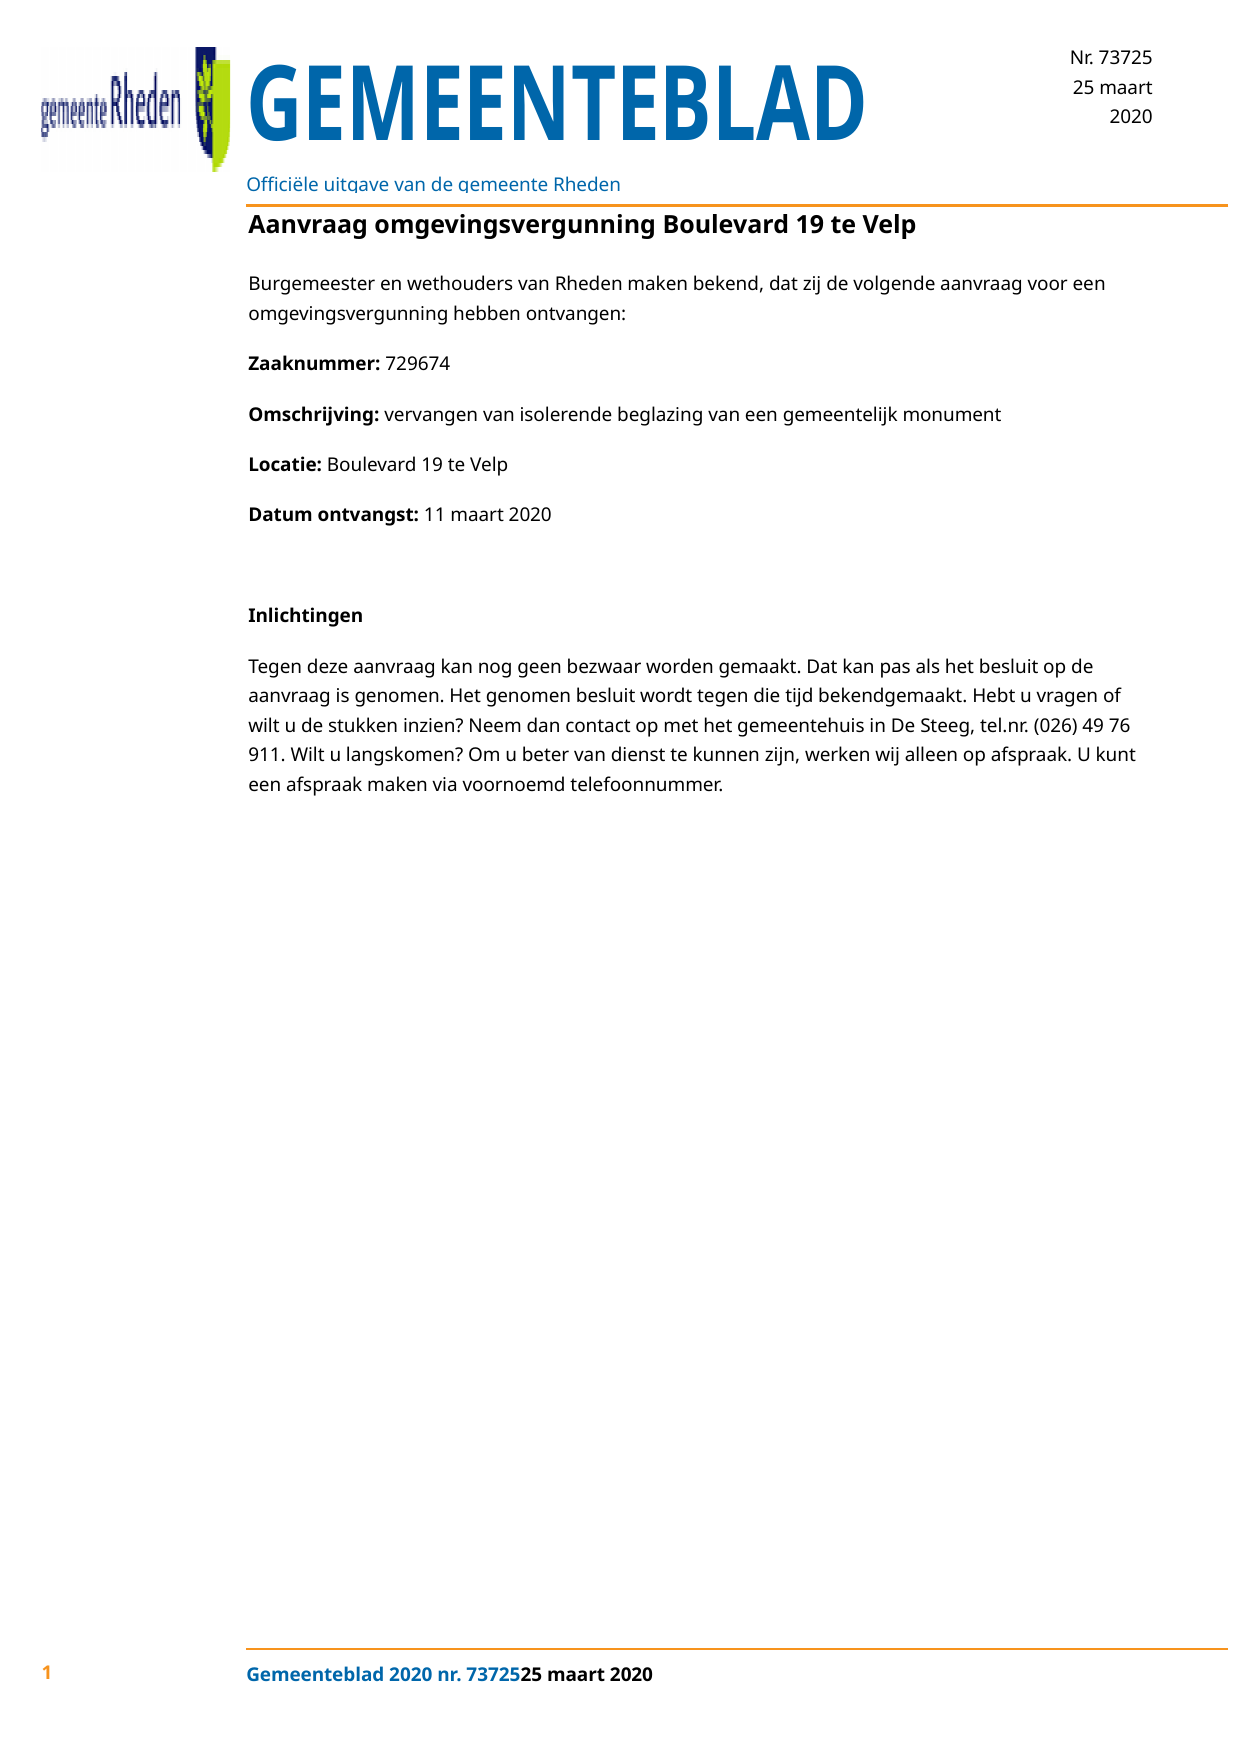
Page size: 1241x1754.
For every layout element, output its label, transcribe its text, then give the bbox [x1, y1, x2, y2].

text Aanvraag omgevingsvergunning Boulevard 19 te Velp [248, 207, 1152, 241]
text Burgemeester en wethouders van Rheden maken bekend, dat zij de volgende aanvraag voor een omgevingsvergunning hebben ontvangen: [248, 270, 1152, 326]
text Inlichtingen [248, 602, 1152, 628]
text Zaaknummer: 729674 [248, 350, 1152, 376]
picture [41, 47, 231, 172]
text Locatie: Boulevard 19 te Velp [248, 451, 1152, 477]
text Datum ontvangst: 11 maart 2020 [248, 502, 1152, 527]
text Omschrijving: vervangen van isolerende beglazing van een gemeentelijk monument [248, 401, 1152, 426]
text Tegen deze aanvraag kan nog geen bezwaar worden gemaakt. Dat kan pas als het besluit op de aanvraag is genomen. Het genomen besluit wordt tegen die tijd bekendgemaakt. Hebt u vragen of wilt u de stukken inzien? Neem dan contact op met het gemeentehuis in De Steeg, tel.nr. (026) 49 76 911. Wilt u langskomen? Om u beter van dienst te kunnen zijn, werken wij alleen op afspraak. U kunt een afspraak maken via voornoemd telefoonnummer. [248, 653, 1152, 797]
